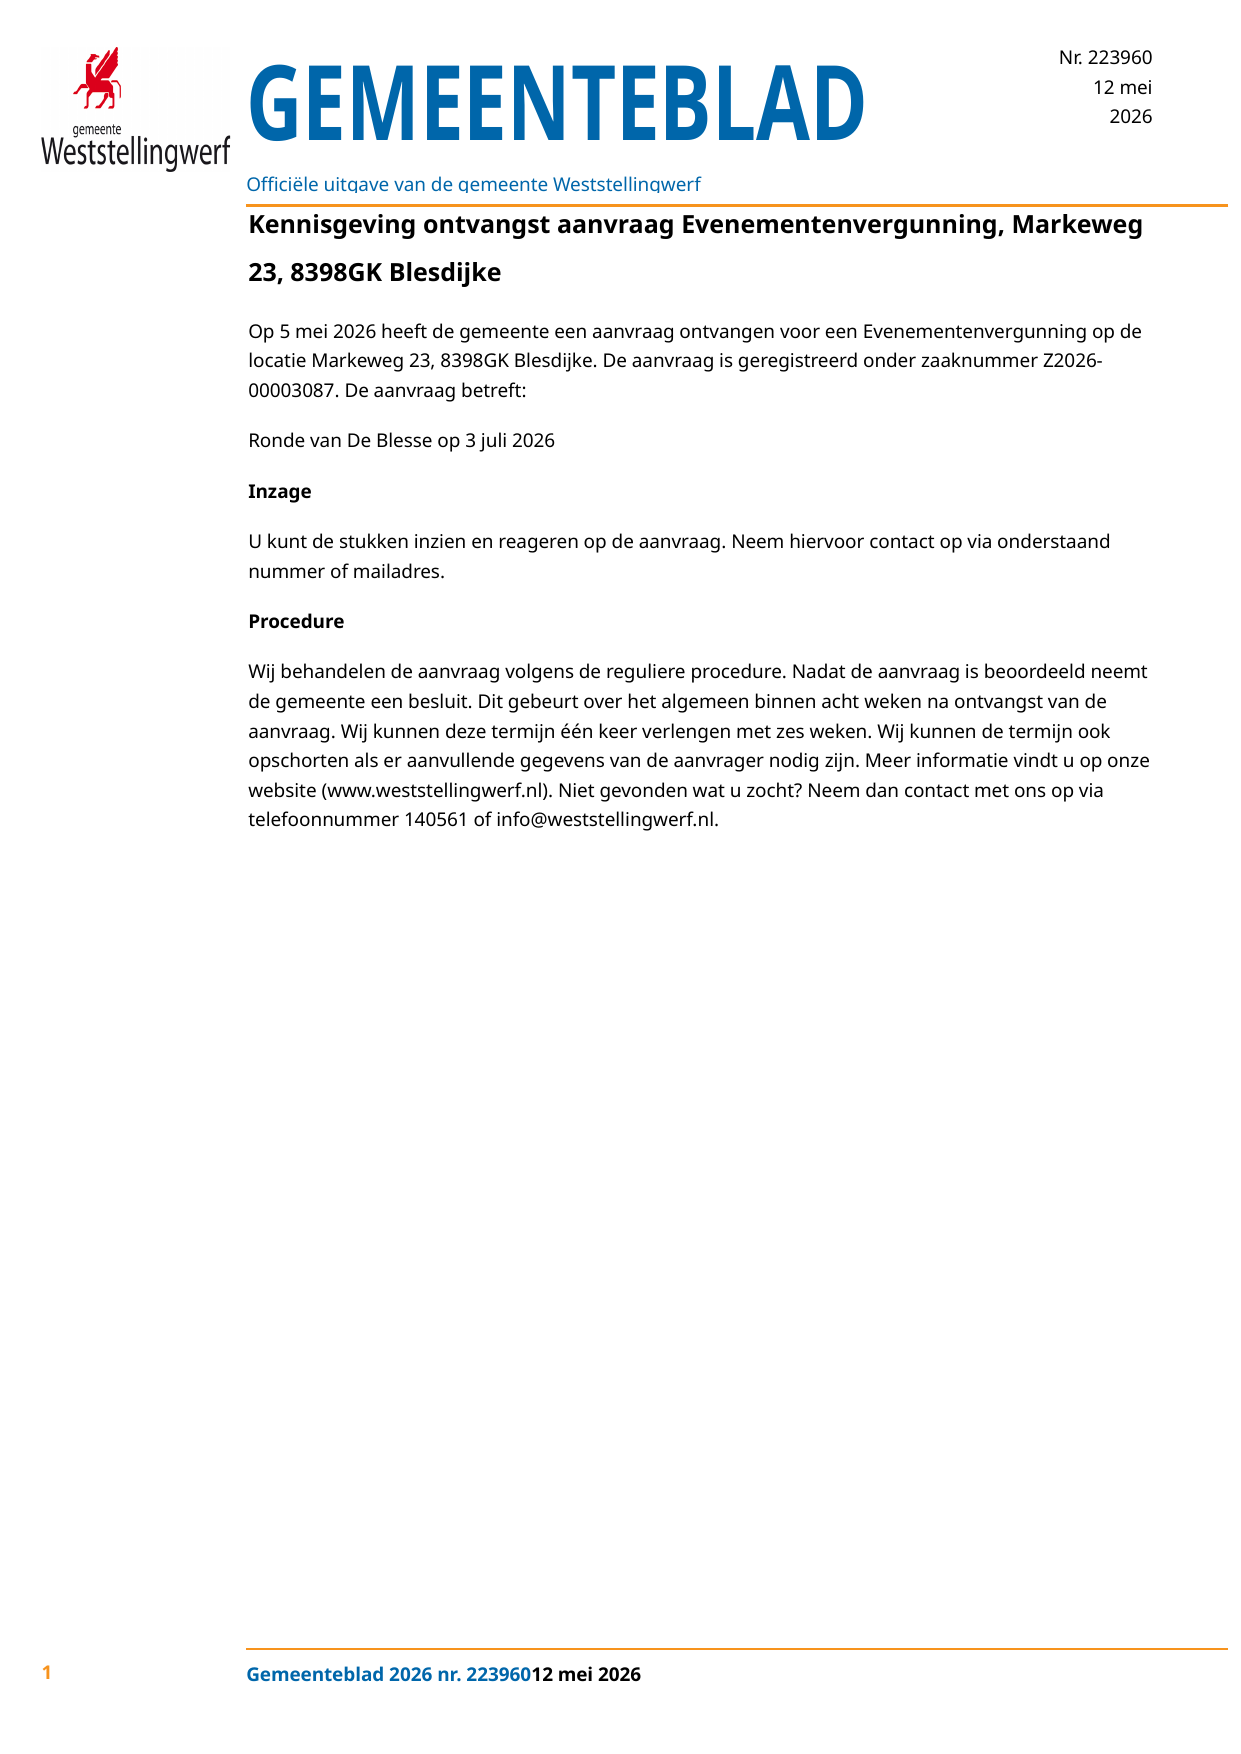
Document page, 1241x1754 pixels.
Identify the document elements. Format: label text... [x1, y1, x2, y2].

text U kunt de stukken inzien en reageren op de aanvraag. Neem hiervoor contact op via onderstaand nummer of mailadres. [248, 528, 1152, 584]
text Procedure [248, 608, 1152, 634]
picture [41, 47, 231, 172]
text Kennisgeving ontvangst aanvraag Evenementenvergunning, Markeweg 23, 8398GK Blesdijke [248, 207, 1152, 288]
text Inzage [248, 478, 1152, 504]
text Wij behandelen de aanvraag volgens de reguliere procedure. Nadat de aanvraag is beoordeeld neemt de gemeente een besluit. Dit gebeurt over het algemeen binnen acht weken na ontvangst van de aanvraag. Wij kunnen deze termijn één keer verlengen met zes weken. Wij kunnen de termijn ook opschorten als er aanvullende gegevens van de aanvrager nodig zijn. Meer informatie vindt u op onze website (www.weststellingwerf.nl). Niet gevonden wat u zocht? Neem dan contact met ons op via telefoonnummer 140561 of info@weststellingwerf.nl. [248, 659, 1152, 832]
text Op 5 mei 2026 heeft de gemeente een aanvraag ontvangen voor een Evenementenvergunning op de locatie Markeweg 23, 8398GK Blesdijke. De aanvraag is geregistreerd onder zaaknummer Z2026-00003087. De aanvraag betreft: [248, 318, 1152, 403]
text Ronde van De Blesse op 3 juli 2026 [248, 427, 1152, 453]
